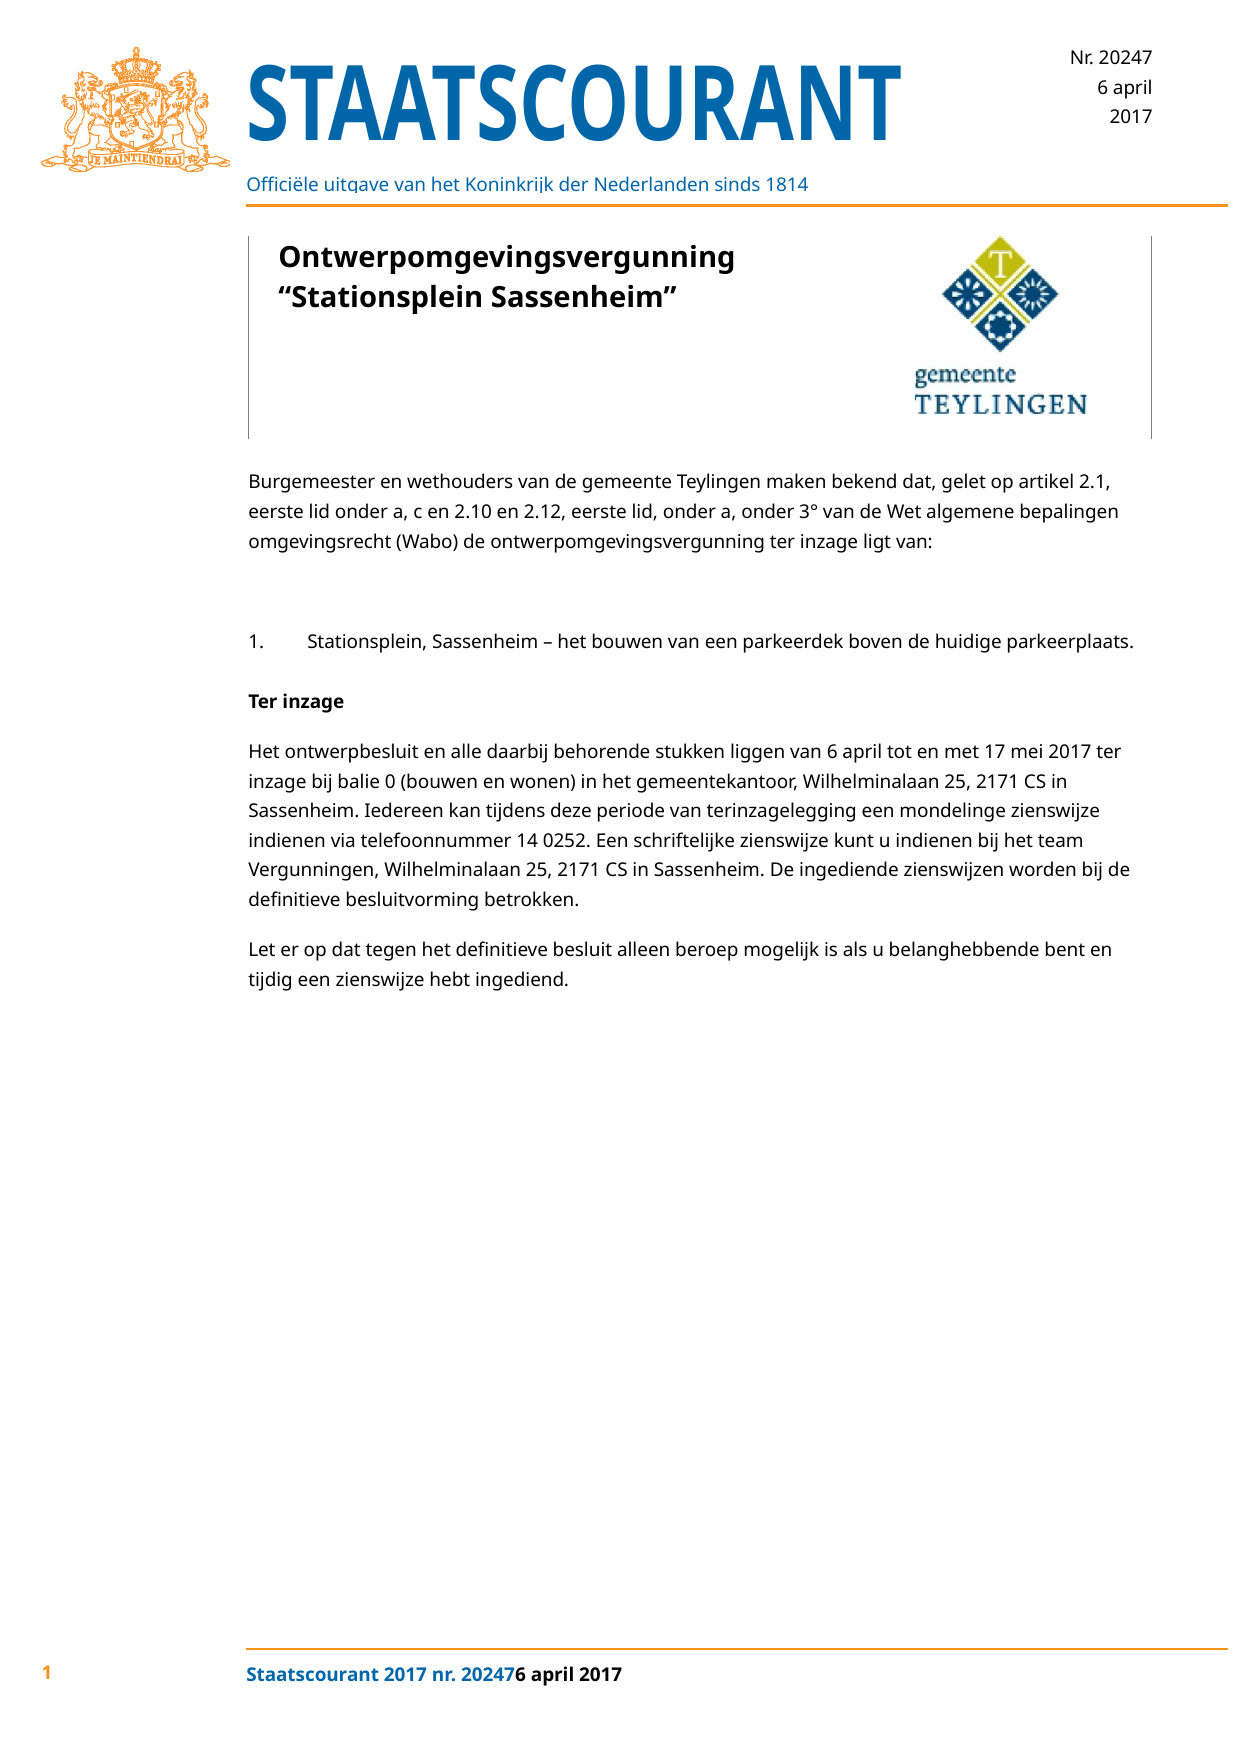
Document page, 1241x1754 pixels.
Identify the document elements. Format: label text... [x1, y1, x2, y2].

text Het ontwerpbesluit en alle daarbij behorende stukken liggen van 6 april tot en met 17 mei 2017 ter inzage bij balie 0 (bouwen en wonen) in het gemeentekantoor, Wilhelminalaan 25, 2171 CS in Sassenheim. Iedereen kan tijdens deze periode van terinzagelegging een mondelinge zienswijze indienen via telefoonnummer 14 0252. Een schriftelijke zienswijze kunt u indienen bij het team Vergunningen, Wilhelminalaan 25, 2171 CS in Sassenheim. De ingediende zienswijzen worden bij de definitieve besluitvorming betrokken. [248, 738, 1152, 912]
text Let er op dat tegen het definitieve besluit alleen beroep mogelijk is als u belanghebbende bent en tijdig een zienswijze hebt ingediend. [248, 937, 1152, 992]
text Burgemeester en wethouders van de gemeente Teylingen maken bekend dat, gelet op artikel 2.1, eerste lid onder a, c en 2.10 en 2.12, eerste lid, onder a, onder 3° van de Wet algemene bepalingen omgevingsrecht (Wabo) de ontwerpomgevingsvergunning ter inzage ligt van: [248, 469, 1152, 553]
text Ter inzage [248, 688, 1152, 713]
list Stationsplein, Sassenheim – het bouwen van een parkeerdek boven de huidige parkeerplaats. [248, 629, 1152, 654]
table_header [850, 414, 1151, 439]
table_header [850, 236, 914, 413]
picture [41, 47, 231, 172]
picture [914, 236, 1087, 414]
table_header Ontwerpomgevingsvergunning “Stationsplein Sassenheim” [249, 236, 850, 439]
table_header [1087, 236, 1151, 413]
